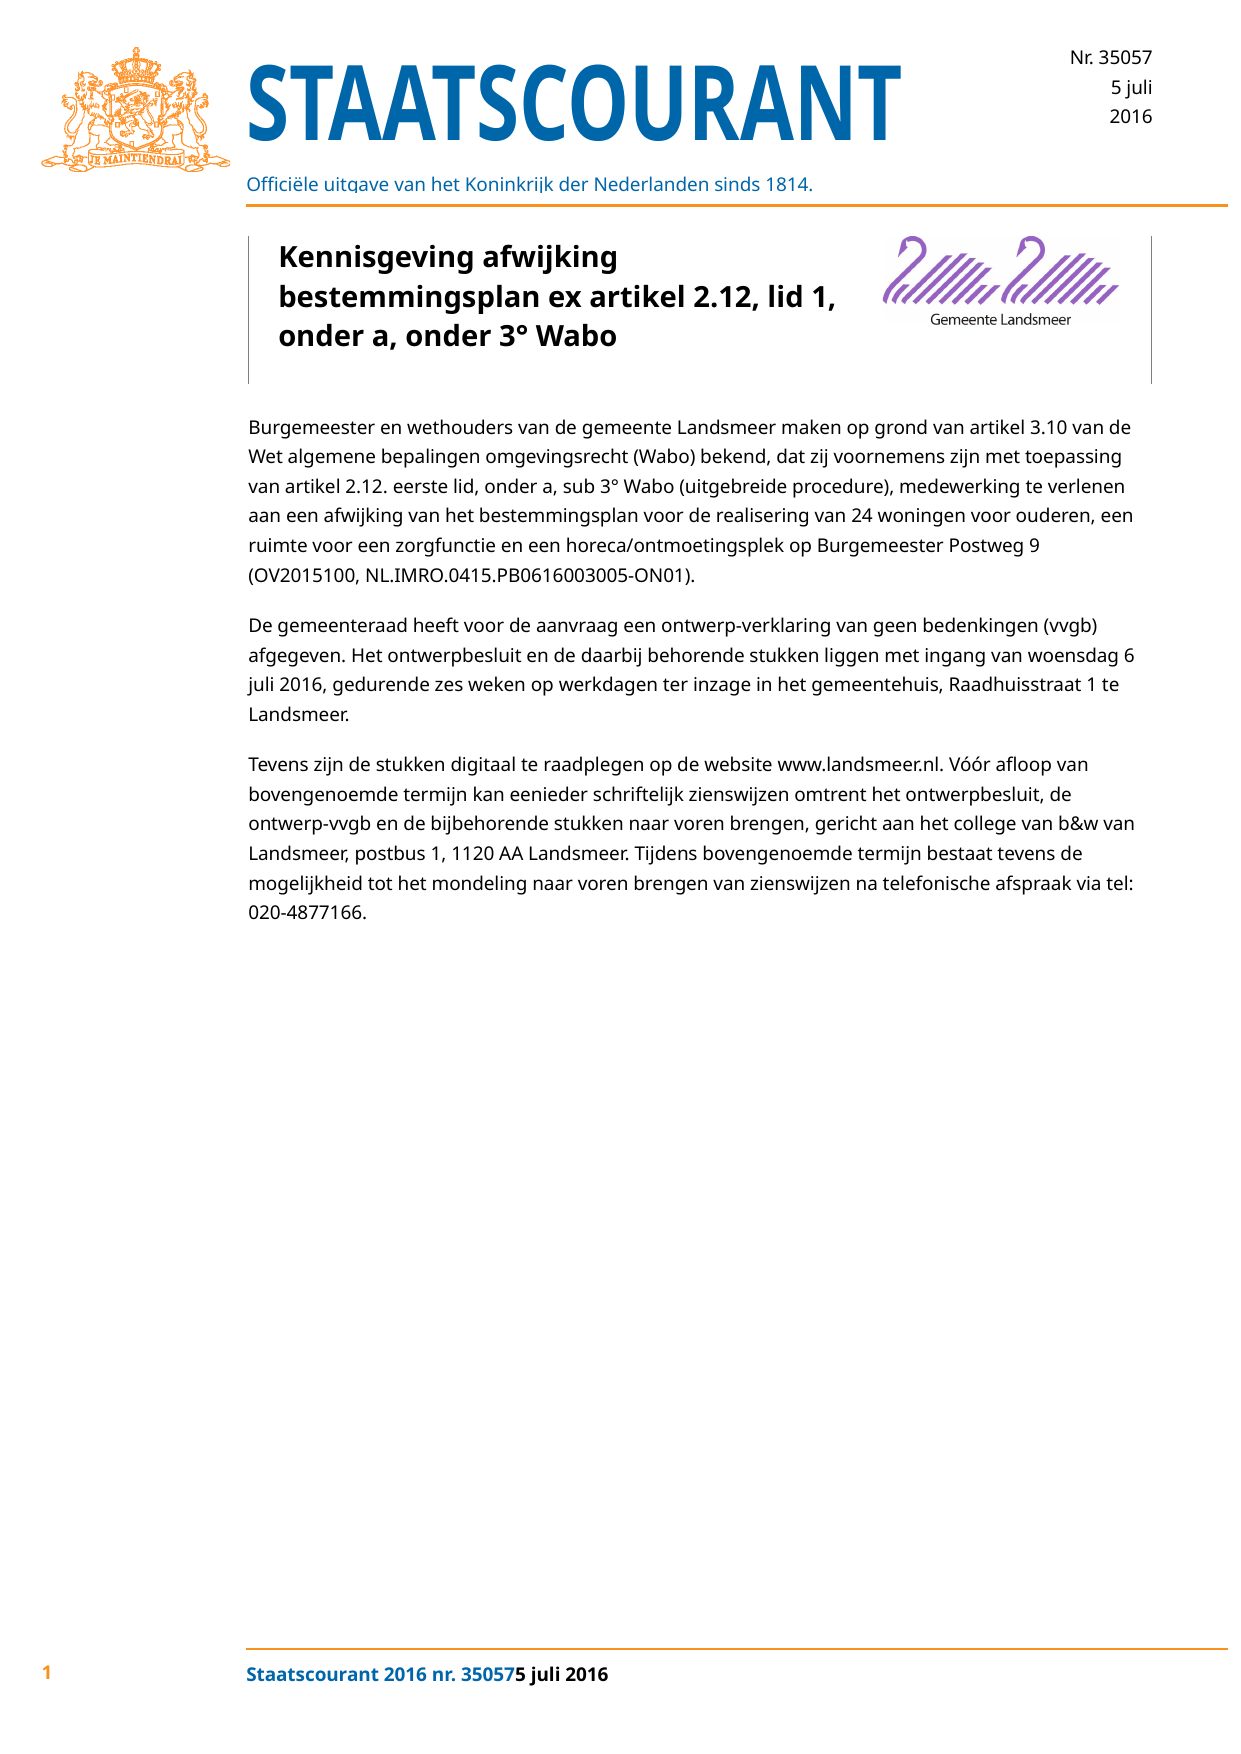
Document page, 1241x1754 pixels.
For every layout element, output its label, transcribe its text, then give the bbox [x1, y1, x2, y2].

table_header [850, 236, 1151, 384]
text Burgemeester en wethouders van de gemeente Landsmeer maken op grond van artikel 3.10 van de Wet algemene bepalingen omgevingsrecht (Wabo) bekend, dat zij voornemens zijn met toepassing van artikel 2.12. eerste lid, onder a, sub 3° Wabo (uitgebreide procedure), medewerking te verlenen aan een afwijking van het bestemmingsplan voor de realisering van 24 woningen voor ouderen, een ruimte voor een zorgfunctie en een horeca/ontmoetingsplek op Burgemeester Postweg 9 (OV2015100, NL.IMRO.0415.PB0616003005-ON01). [248, 414, 1152, 588]
picture [882, 236, 1119, 325]
text De gemeenteraad heeft voor de aanvraag een ontwerp-verklaring van geen bedenkingen (vvgb) afgegeven. Het ontwerpbesluit en de daarbij behorende stukken liggen met ingang van woensdag 6 juli 2016, gedurende zes weken op werkdagen ter inzage in het gemeentehuis, Raadhuisstraat 1 te Landsmeer. [248, 612, 1152, 727]
table_header Kennisgeving afwijking bestemmingsplan ex artikel 2.12, lid 1, onder a, onder 3° Wabo [249, 236, 850, 384]
text Tevens zijn de stukken digitaal te raadplegen op de website www.landsmeer.nl. Vóór afloop van bovengenoemde termijn kan eenieder schriftelijk zienswijzen omtrent het ontwerpbesluit, de ontwerp-vvgb en de bijbehorende stukken naar voren brengen, gericht aan het college van b&w van Landsmeer, postbus 1, 1120 AA Landsmeer. Tijdens bovengenoemde termijn bestaat tevens de mogelijkheid tot het mondeling naar voren brengen van zienswijzen na telefonische afspraak via tel: 020-4877166. [248, 751, 1152, 925]
picture [41, 47, 231, 172]
